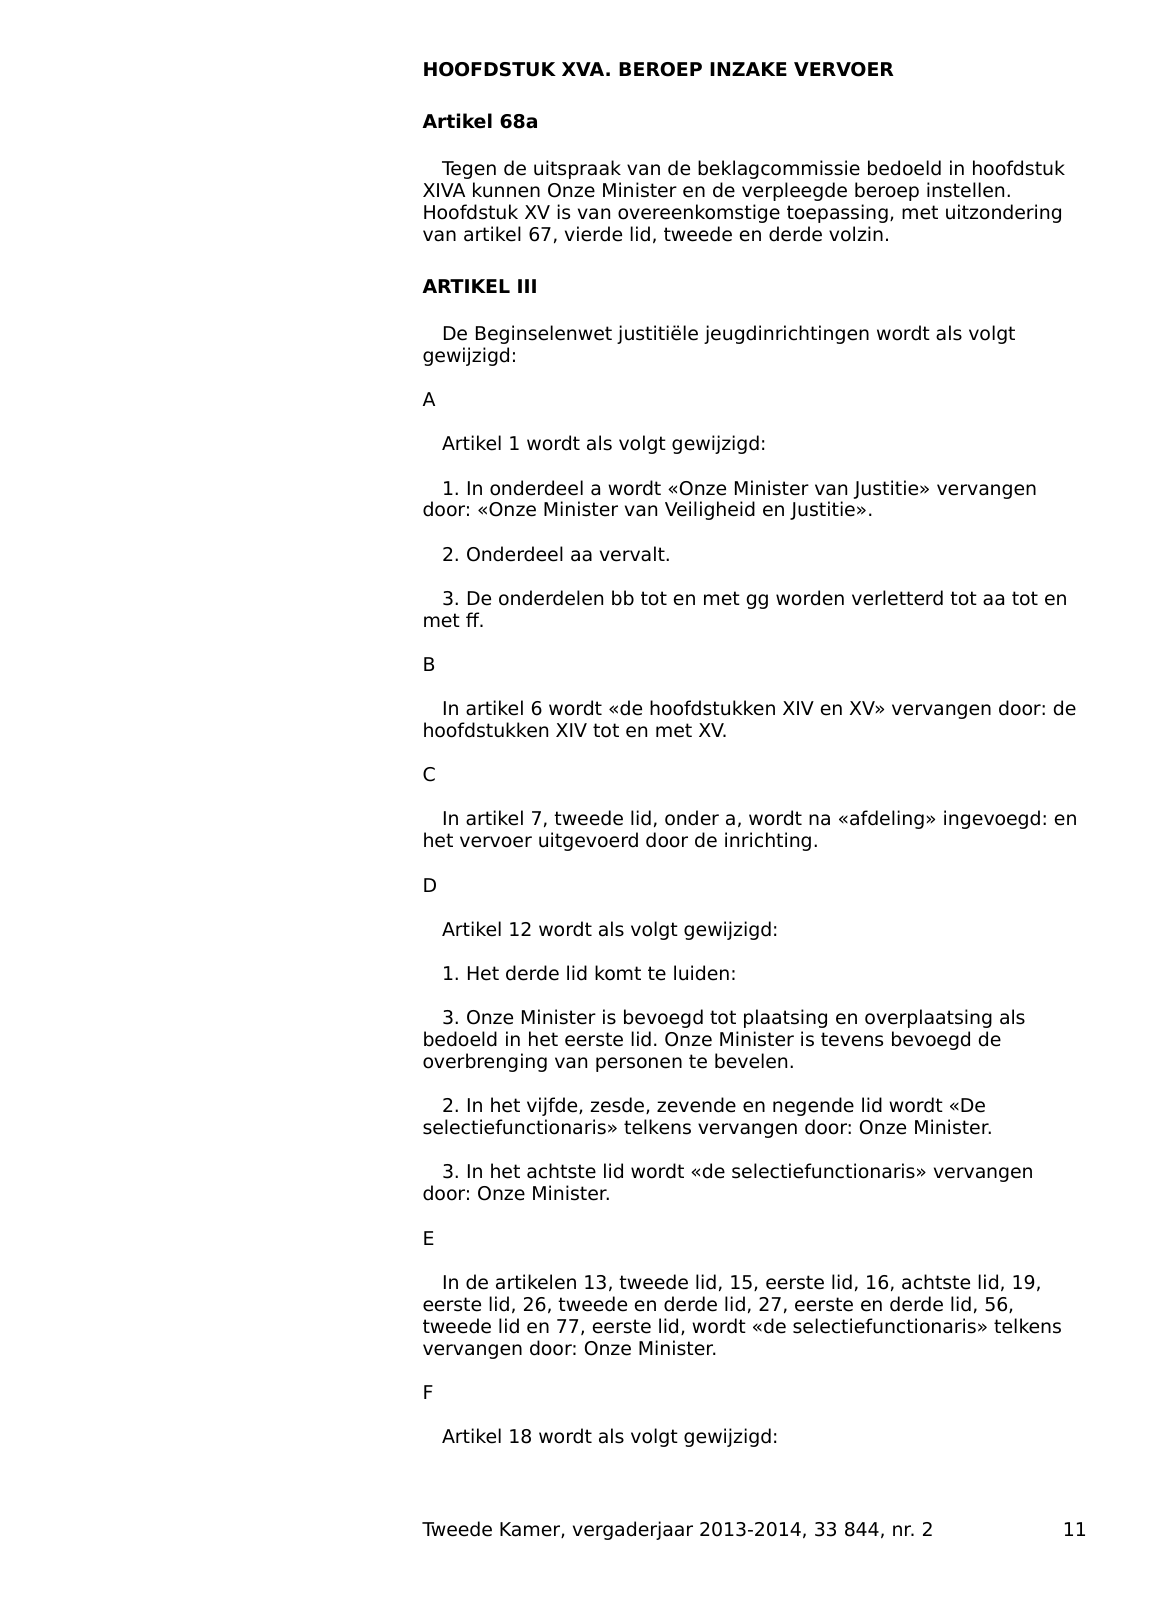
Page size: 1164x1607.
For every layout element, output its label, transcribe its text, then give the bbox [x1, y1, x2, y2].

text 2. Onderdeel aa vervalt. [422, 543, 1087, 566]
text Artikel 18 wordt als volgt gewijzigd: [422, 1426, 1087, 1448]
subtitle HOOFDSTUK XVA. BEROEP INZAKE VERVOER [422, 59, 1087, 81]
text Artikel 1 wordt als volgt gewijzigd: [422, 433, 1087, 455]
text 1. Het derde lid komt te luiden: [422, 963, 1087, 985]
text A [422, 389, 1087, 411]
text In artikel 7, tweede lid, onder a, wordt na «afdeling» ingevoegd: en het vervoer uitgevoerd door de inrichting. [422, 808, 1087, 852]
text 2. In het vijfde, zesde, zevende en negende lid wordt «De selectiefunctionaris» telkens vervangen door: Onze Minister. [422, 1095, 1087, 1139]
text B [422, 654, 1087, 676]
subtitle ARTIKEL III [422, 276, 1087, 298]
text 3. Onze Minister is bevoegd tot plaatsing en overplaatsing als bedoeld in het eerste lid. Onze Minister is tevens bevoegd de overbrenging van personen te bevelen. [422, 1007, 1087, 1073]
text Tegen de uitspraak van de beklagcommissie bedoeld in hoofdstuk XIVA kunnen Onze Minister en de verpleegde beroep instellen. Hoofdstuk XV is van overeenkomstige toepassing, met uitzondering van artikel 67, vierde lid, tweede en derde volzin. [422, 158, 1087, 246]
text In de artikelen 13, tweede lid, 15, eerste lid, 16, achtste lid, 19, eerste lid, 26, tweede en derde lid, 27, eerste en derde lid, 56, tweede lid en 77, eerste lid, wordt «de selectiefunctionaris» telkens vervangen door: Onze Minister. [422, 1272, 1087, 1359]
text Artikel 12 wordt als volgt gewijzigd: [422, 919, 1087, 941]
text In artikel 6 wordt «de hoofdstukken XIV en XV» vervangen door: de hoofdstukken XIV tot en met XV. [422, 698, 1087, 742]
text 1. In onderdeel a wordt «Onze Minister van Justitie» vervangen door: «Onze Minister van Veiligheid en Justitie». [422, 477, 1087, 521]
text C [422, 764, 1087, 786]
text F [422, 1382, 1087, 1404]
text E [422, 1227, 1087, 1249]
text De Beginselenwet justitiële jeugdinrichtingen wordt als volgt gewijzigd: [422, 323, 1087, 367]
text 3. De onderdelen bb tot en met gg worden verletterd tot aa tot en met ff. [422, 588, 1087, 632]
text 3. In het achtste lid wordt «de selectiefunctionaris» vervangen door: Onze Minister. [422, 1161, 1087, 1205]
text D [422, 874, 1087, 896]
subtitle Artikel 68a [422, 111, 1087, 133]
